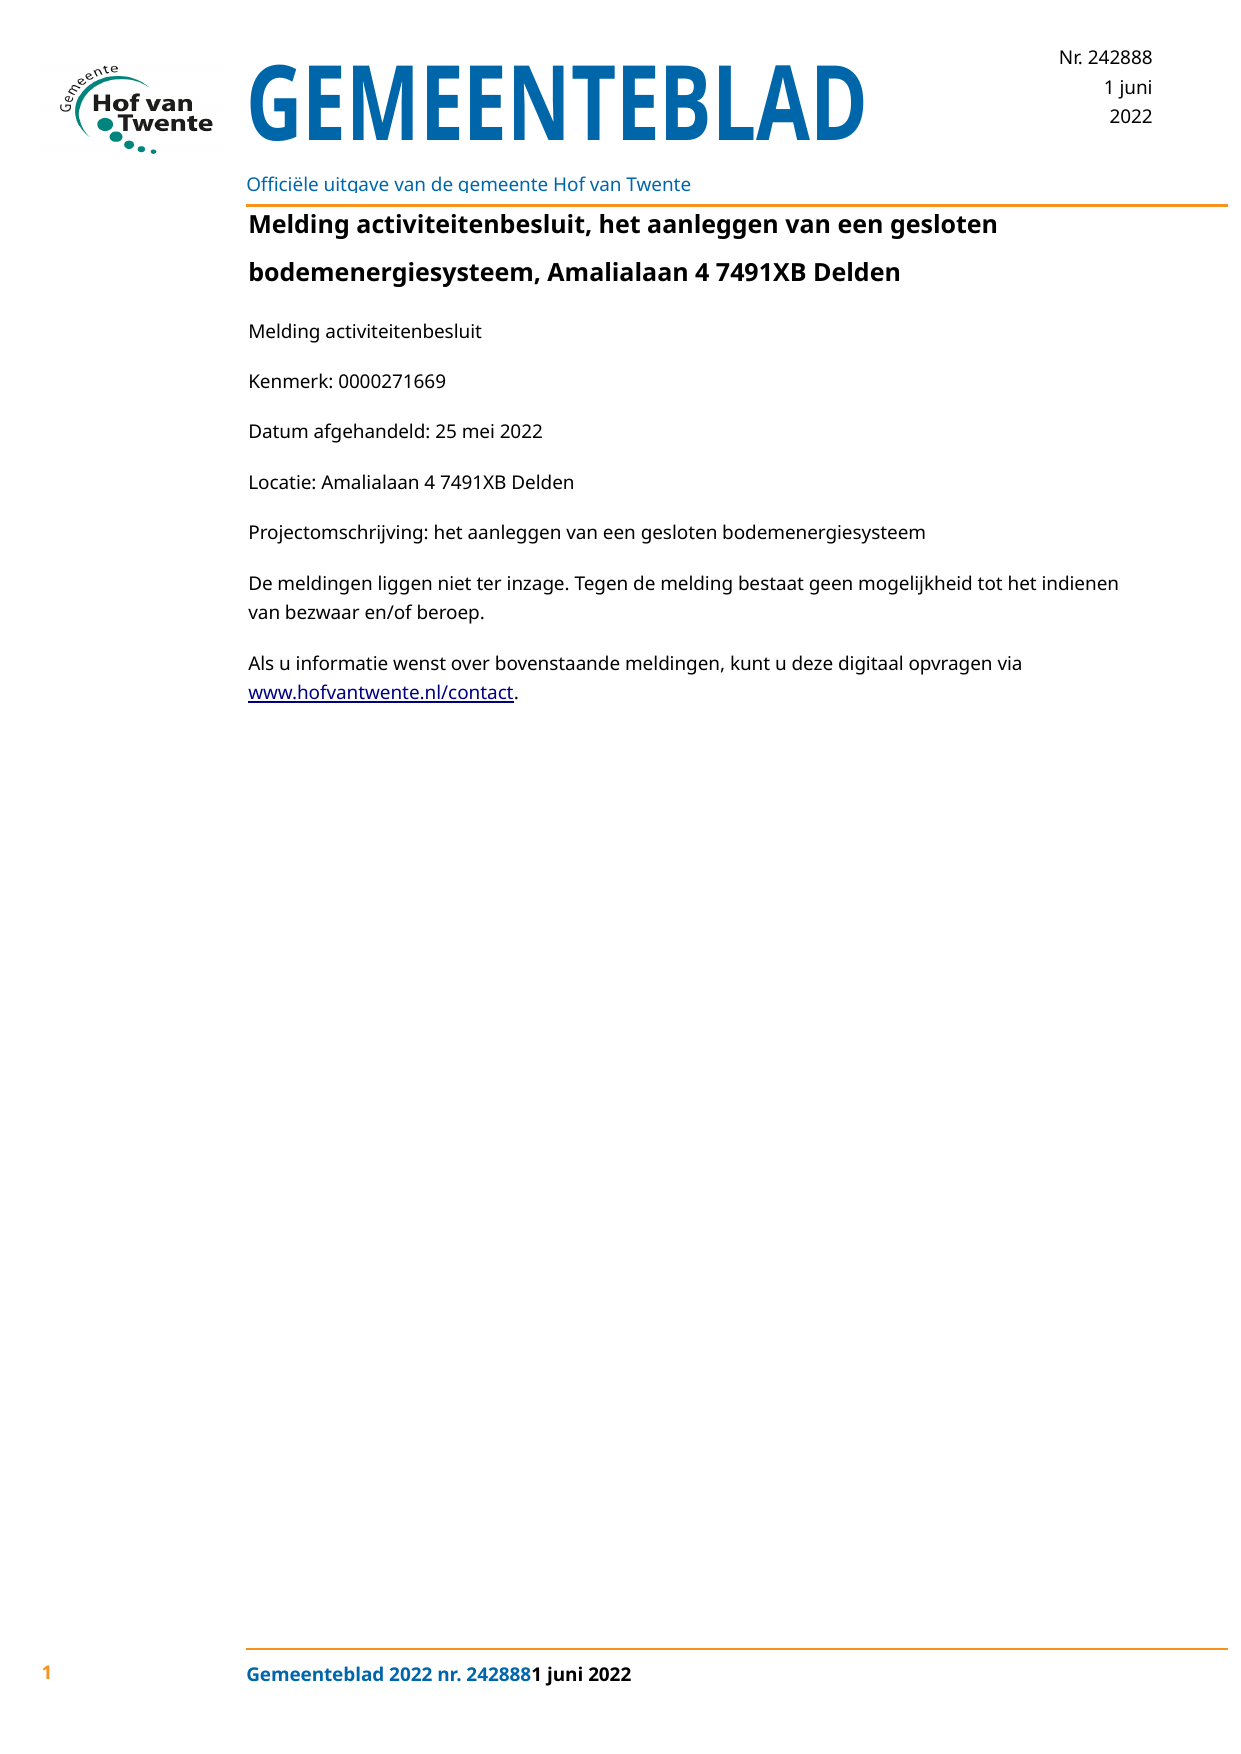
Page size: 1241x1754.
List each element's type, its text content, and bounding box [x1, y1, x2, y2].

text Melding activiteitenbesluit, het aanleggen van een gesloten bodemenergiesysteem, Amalialaan 4 7491XB Delden [248, 207, 1152, 288]
text De meldingen liggen niet ter inzage. Tegen de melding bestaat geen mogelijkheid tot het indienen van bezwaar en/of beroep. [248, 570, 1152, 625]
text Melding activiteitenbesluit [248, 318, 1152, 344]
text Datum afgehandeld: 25 mei 2022 [248, 419, 1152, 444]
text Kenmerk: 0000271669 [248, 368, 1152, 394]
text Locatie: Amalialaan 4 7491XB Delden [248, 469, 1152, 495]
picture [41, 47, 231, 172]
text Projectomschrijving: het aanleggen van een gesloten bodemenergiesysteem [248, 519, 1152, 545]
text Als u informatie wenst over bovenstaande meldingen, kunt u deze digitaal opvragen via www.hofvantwente.nl/contact. [248, 650, 1152, 705]
